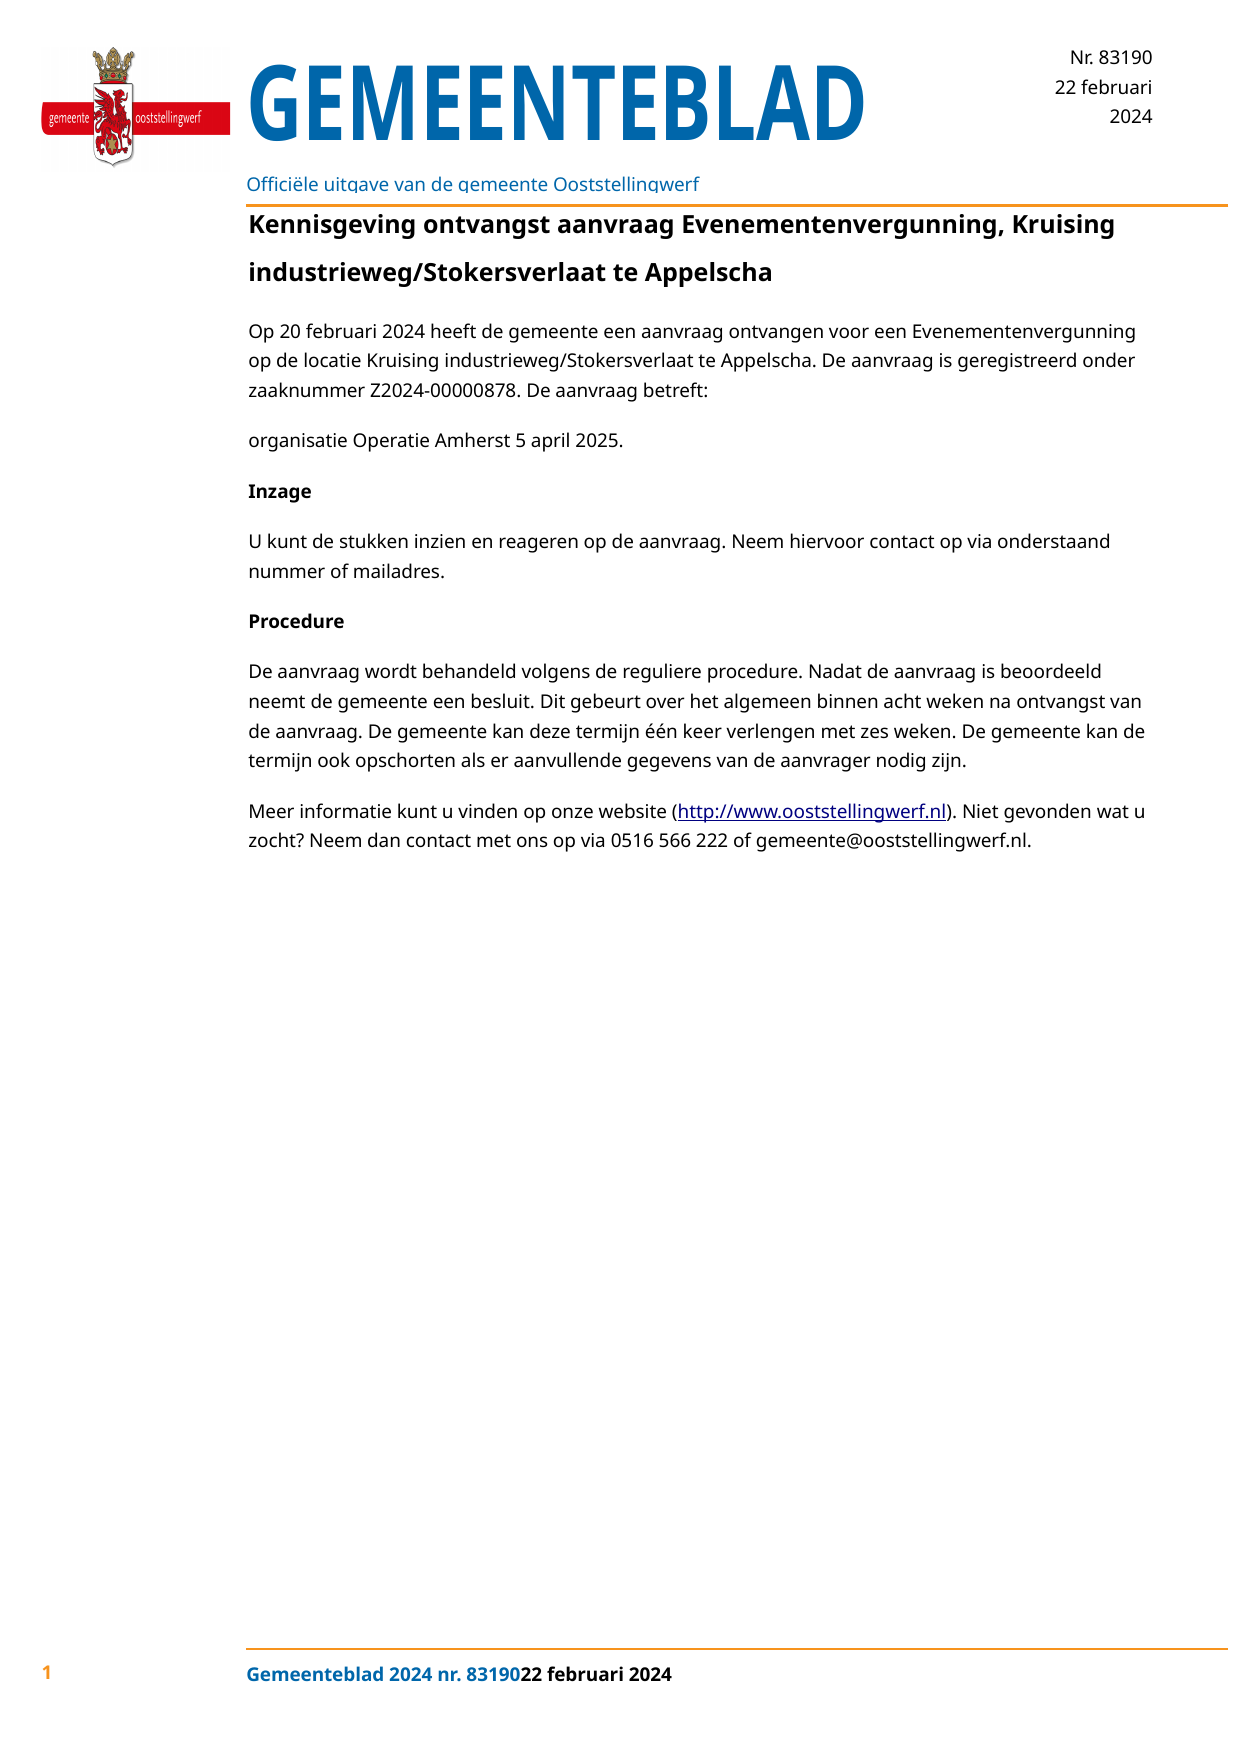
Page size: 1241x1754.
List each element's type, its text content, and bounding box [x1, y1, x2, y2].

text De aanvraag wordt behandeld volgens de reguliere procedure. Nadat de aanvraag is beoordeeld neemt de gemeente een besluit. Dit gebeurt over het algemeen binnen acht weken na ontvangst van de aanvraag. De gemeente kan deze termijn één keer verlengen met zes weken. De gemeente kan de termijn ook opschorten als er aanvullende gegevens van de aanvrager nodig zijn. [248, 659, 1152, 773]
text U kunt de stukken inzien en reageren op de aanvraag. Neem hiervoor contact op via onderstaand nummer of mailadres. [248, 528, 1152, 584]
text Kennisgeving ontvangst aanvraag Evenementenvergunning, Kruising industrieweg/Stokersverlaat te Appelscha [248, 207, 1152, 288]
picture [41, 47, 231, 172]
text Inzage [248, 478, 1152, 504]
text Op 20 februari 2024 heeft de gemeente een aanvraag ontvangen voor een Evenementenvergunning op de locatie Kruising industrieweg/Stokersverlaat te Appelscha. De aanvraag is geregistreerd onder zaaknummer Z2024-00000878. De aanvraag betreft: [248, 318, 1152, 403]
text organisatie Operatie Amherst 5 april 2025. [248, 427, 1152, 453]
text Procedure [248, 608, 1152, 634]
text Meer informatie kunt u vinden op onze website (http://www.ooststellingwerf.nl). Niet gevonden wat u zocht? Neem dan contact met ons op via 0516 566 222 of gemeente@ooststellingwerf.nl. [248, 798, 1152, 853]
